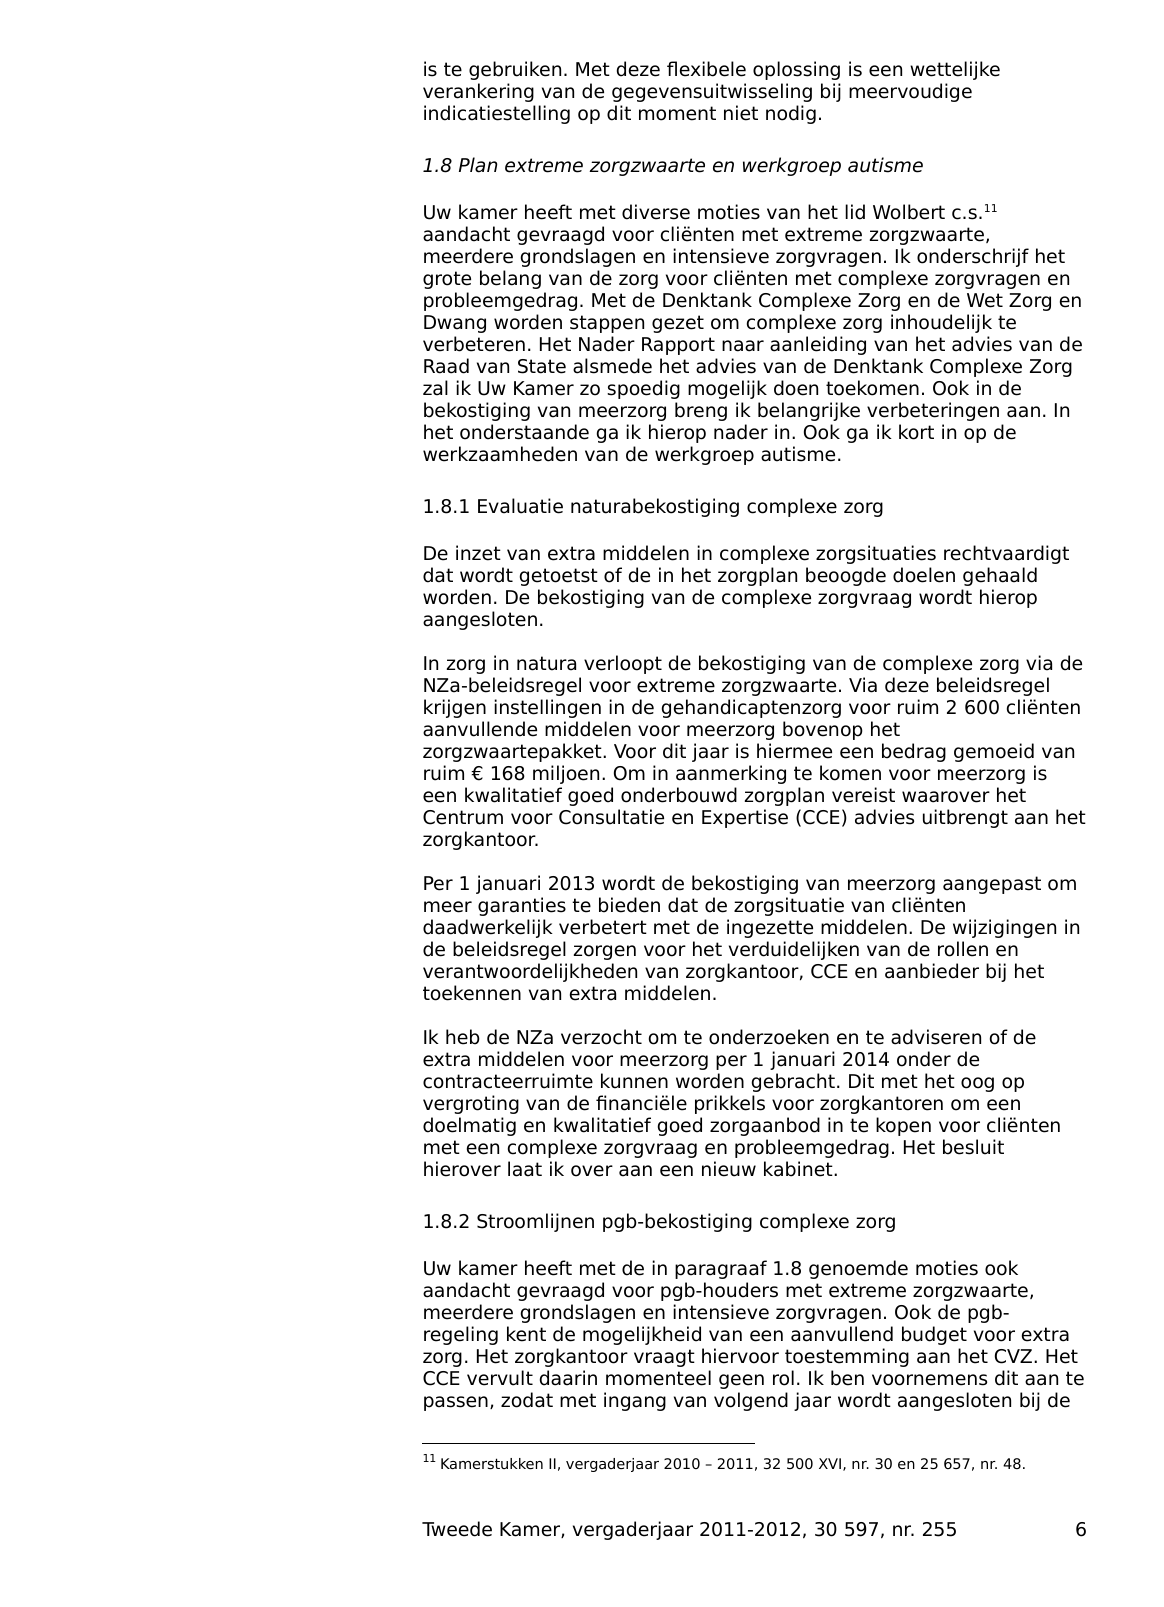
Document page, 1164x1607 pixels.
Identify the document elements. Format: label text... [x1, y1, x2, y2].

subtitle 1.8.1 Evaluatie naturabekostiging complexe zorg [422, 496, 1087, 518]
text is te gebruiken. Met deze flexibele oplossing is een wettelijke verankering van de gegevensuitwisseling bij meervoudige indicatiestelling op dit moment niet nodig. [422, 59, 1087, 125]
subtitle 1.8 Plan extreme zorgzwaarte en werkgroep autisme [422, 155, 1087, 177]
text Ik heb de NZa verzocht om te onderzoeken en te adviseren of de extra middelen voor meerzorg per 1 januari 2014 onder de contracteerruimte kunnen worden gebracht. Dit met het oog op vergroting van de financiële prikkels voor zorgkantoren om een doelmatig en kwalitatief goed zorgaanbod in te kopen voor cliënten met een complexe zorgvraag en probleemgedrag. Het besluit hierover laat ik over aan een nieuw kabinet. [422, 1027, 1087, 1181]
text Uw kamer heeft met de in paragraaf 1.8 genoemde moties ook aandacht gevraagd voor pgb-houders met extreme zorgzwaarte, meerdere grondslagen en intensieve zorgvragen. Ook de pgb-regeling kent de mogelijkheid van een aanvullend budget voor extra zorg. Het zorgkantoor vraagt hiervoor toestemming aan het CVZ. Het CCE vervult daarin momenteel geen rol. Ik ben voornemens dit aan te passen, zodat met ingang van volgend jaar wordt aangesloten bij de [422, 1258, 1087, 1412]
text Kamerstukken II, vergaderjaar 2010 – 2011, 32 500 XVI, nr. 30 en 25 657, nr. 48. [422, 1452, 1087, 1474]
subtitle 1.8.2 Stroomlijnen pgb-bekostiging complexe zorg [422, 1211, 1087, 1233]
text De inzet van extra middelen in complexe zorgsituaties rechtvaardigt dat wordt getoetst of de in het zorgplan beoogde doelen gehaald worden. De bekostiging van de complexe zorgvraag wordt hierop aangesloten. [422, 543, 1087, 631]
text Uw kamer heeft met diverse moties van het lid Wolbert c.s. aandacht gevraagd voor cliënten met extreme zorgzwaarte, meerdere grondslagen en intensieve zorgvragen. Ik onderschrijf het grote belang van de zorg voor cliënten met complexe zorgvragen en probleemgedrag. Met de Denktank Complexe Zorg en de Wet Zorg en Dwang worden stappen gezet om complexe zorg inhoudelijk te verbeteren. Het Nader Rapport naar aanleiding van het advies van de Raad van State alsmede het advies van de Denktank Complexe Zorg zal ik Uw Kamer zo spoedig mogelijk doen toekomen. Ook in de bekostiging van meerzorg breng ik belangrijke verbeteringen aan. In het onderstaande ga ik hierop nader in. Ook ga ik kort in op de werkzaamheden van de werkgroep autisme. [422, 202, 1087, 466]
text In zorg in natura verloopt de bekostiging van de complexe zorg via de NZa-beleidsregel voor extreme zorgzwaarte. Via deze beleidsregel krijgen instellingen in de gehandicaptenzorg voor ruim 2 600 cliënten aanvullende middelen voor meerzorg bovenop het zorgzwaartepakket. Voor dit jaar is hiermee een bedrag gemoeid van ruim € 168 miljoen. Om in aanmerking te komen voor meerzorg is een kwalitatief goed onderbouwd zorgplan vereist waarover het Centrum voor Consultatie en Expertise (CCE) advies uitbrengt aan het zorgkantoor. [422, 653, 1087, 851]
text Per 1 januari 2013 wordt de bekostiging van meerzorg aangepast om meer garanties te bieden dat de zorgsituatie van cliënten daadwerkelijk verbetert met de ingezette middelen. De wijzigingen in de beleidsregel zorgen voor het verduidelijken van de rollen en verantwoordelijkheden van zorgkantoor, CCE en aanbieder bij het toekennen van extra middelen. [422, 873, 1087, 1005]
